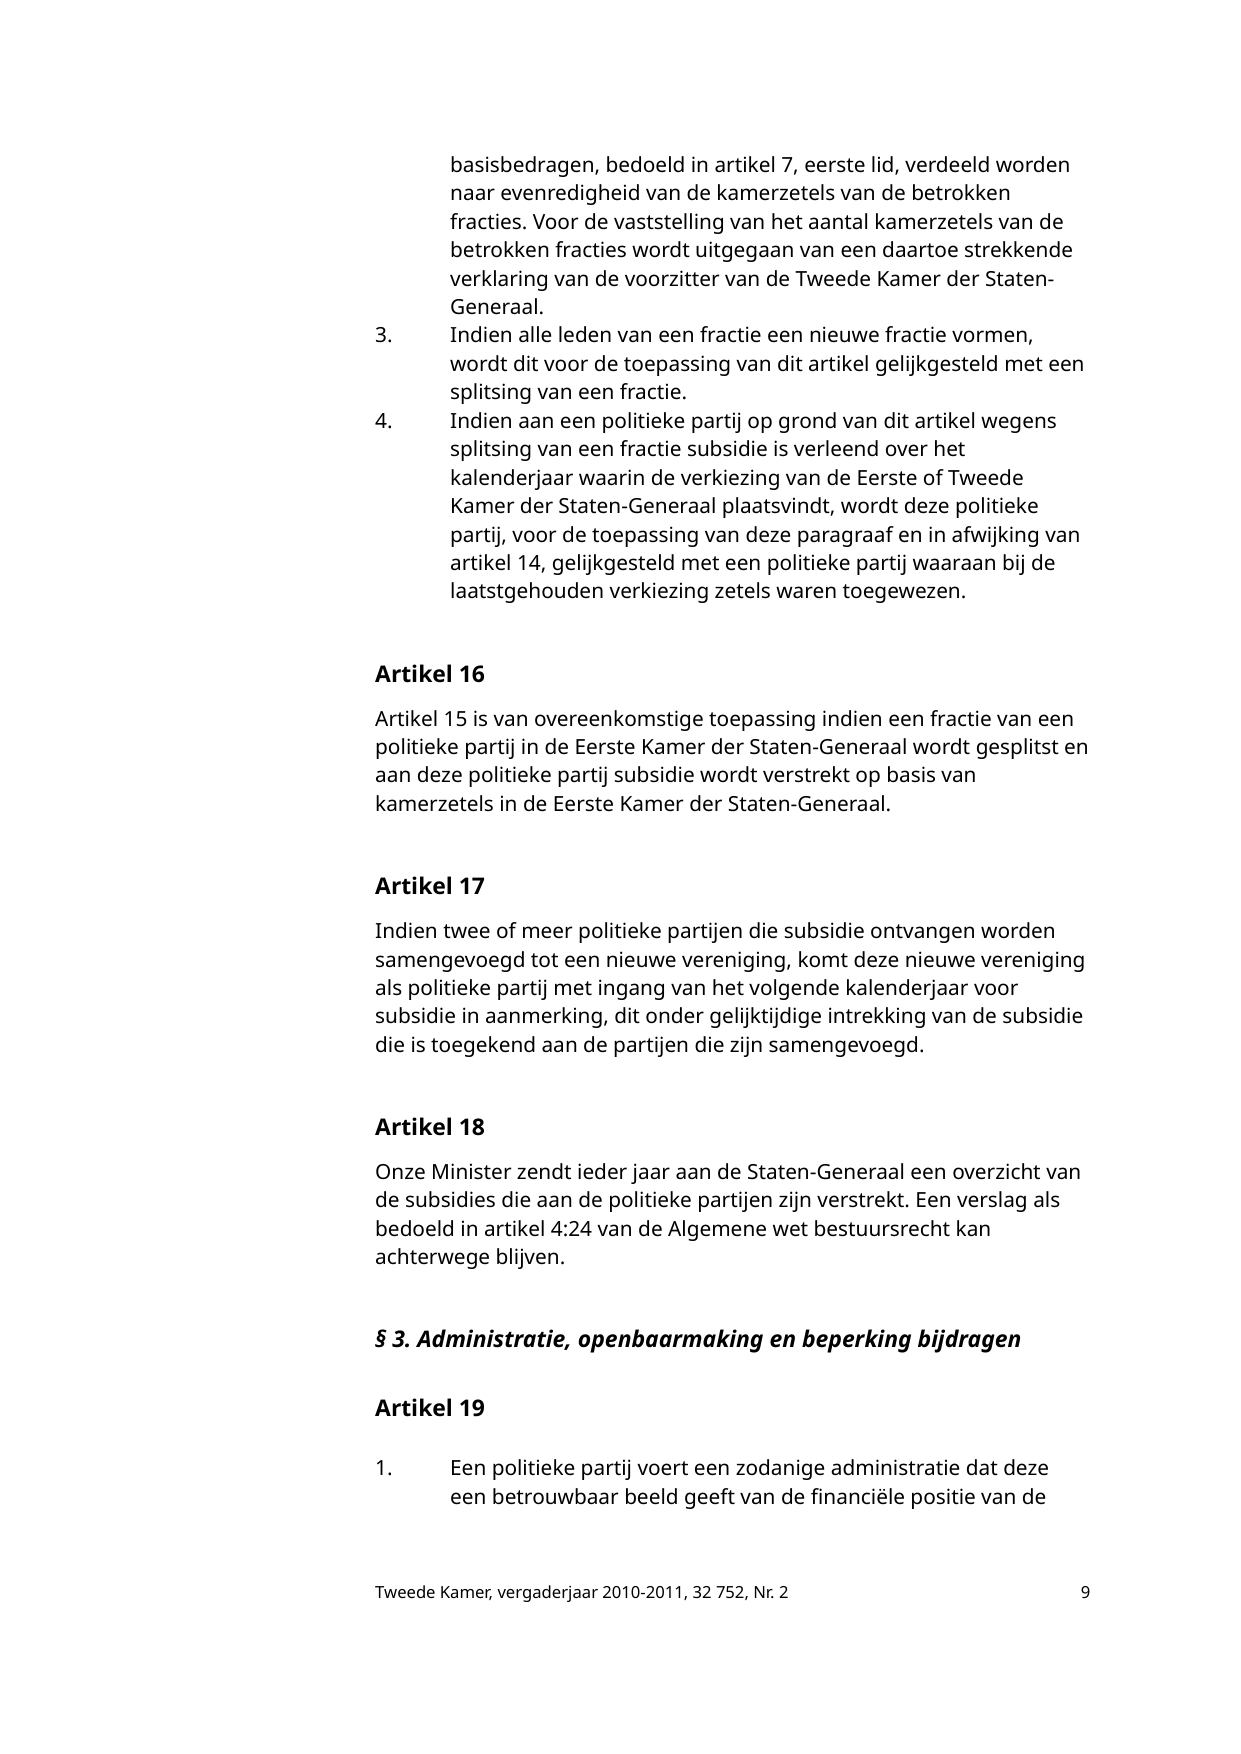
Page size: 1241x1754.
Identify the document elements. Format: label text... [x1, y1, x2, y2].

list Indien aan een politieke partij op grond van dit artikel wegens splitsing van een fractie subsidie is verleend over het kalenderjaar waarin de verkiezing van de Eerste of Tweede Kamer der Staten-Generaal plaatsvindt, wordt deze politieke partij, voor de toepassing van deze paragraaf en in afwijking van artikel 14, gelijkgesteld met een politieke partij waaraan bij de laatstgehouden verkiezing zetels waren toegewezen. [375, 406, 1090, 605]
list basisbedragen, bedoeld in artikel 7, eerste lid, verdeeld worden naar evenredigheid van de kamerzetels van de betrokken fracties. Voor de vaststelling van het aantal kamerzetels van de betrokken fracties wordt uitgegaan van een daartoe strekkende verklaring van de voorzitter van de Tweede Kamer der Staten-Generaal. [375, 150, 1090, 321]
text Indien twee of meer politieke partijen die subsidie ontvangen worden samengevoegd tot een nieuwe vereniging, komt deze nieuwe vereniging als politieke partij met ingang van het volgende kalenderjaar voor subsidie in aanmerking, dit onder gelijktijdige intrekking van de subsidie die is toegekend aan de partijen die zijn samengevoegd. [375, 916, 1090, 1058]
list Indien alle leden van een fractie een nieuwe fractie vormen, wordt dit voor de toepassing van dit artikel gelijkgesteld met een splitsing van een fractie. [375, 321, 1090, 406]
subtitle Artikel 17 [375, 870, 1090, 901]
subtitle Artikel 19 [375, 1392, 1090, 1423]
list Een politieke partij voert een zodanige administratie dat deze een betrouwbaar beeld geeft van de financiële positie van de [375, 1453, 1090, 1510]
text Artikel 15 is van overeenkomstige toepassing indien een fractie van een politieke partij in de Eerste Kamer der Staten-Generaal wordt gesplitst en aan deze politieke partij subsidie wordt verstrekt op basis van kamerzetels in de Eerste Kamer der Staten-Generaal. [375, 704, 1090, 817]
subtitle § 3. Administratie, openbaarmaking en beperking bijdragen [375, 1323, 1090, 1355]
subtitle Artikel 18 [375, 1111, 1090, 1142]
text Onze Minister zendt ieder jaar aan de Staten-Generaal een overzicht van de subsidies die aan de politieke partijen zijn verstrekt. Een verslag als bedoeld in artikel 4:24 van de Algemene wet bestuursrecht kan achterwege blijven. [375, 1157, 1090, 1271]
subtitle Artikel 16 [375, 657, 1090, 689]
